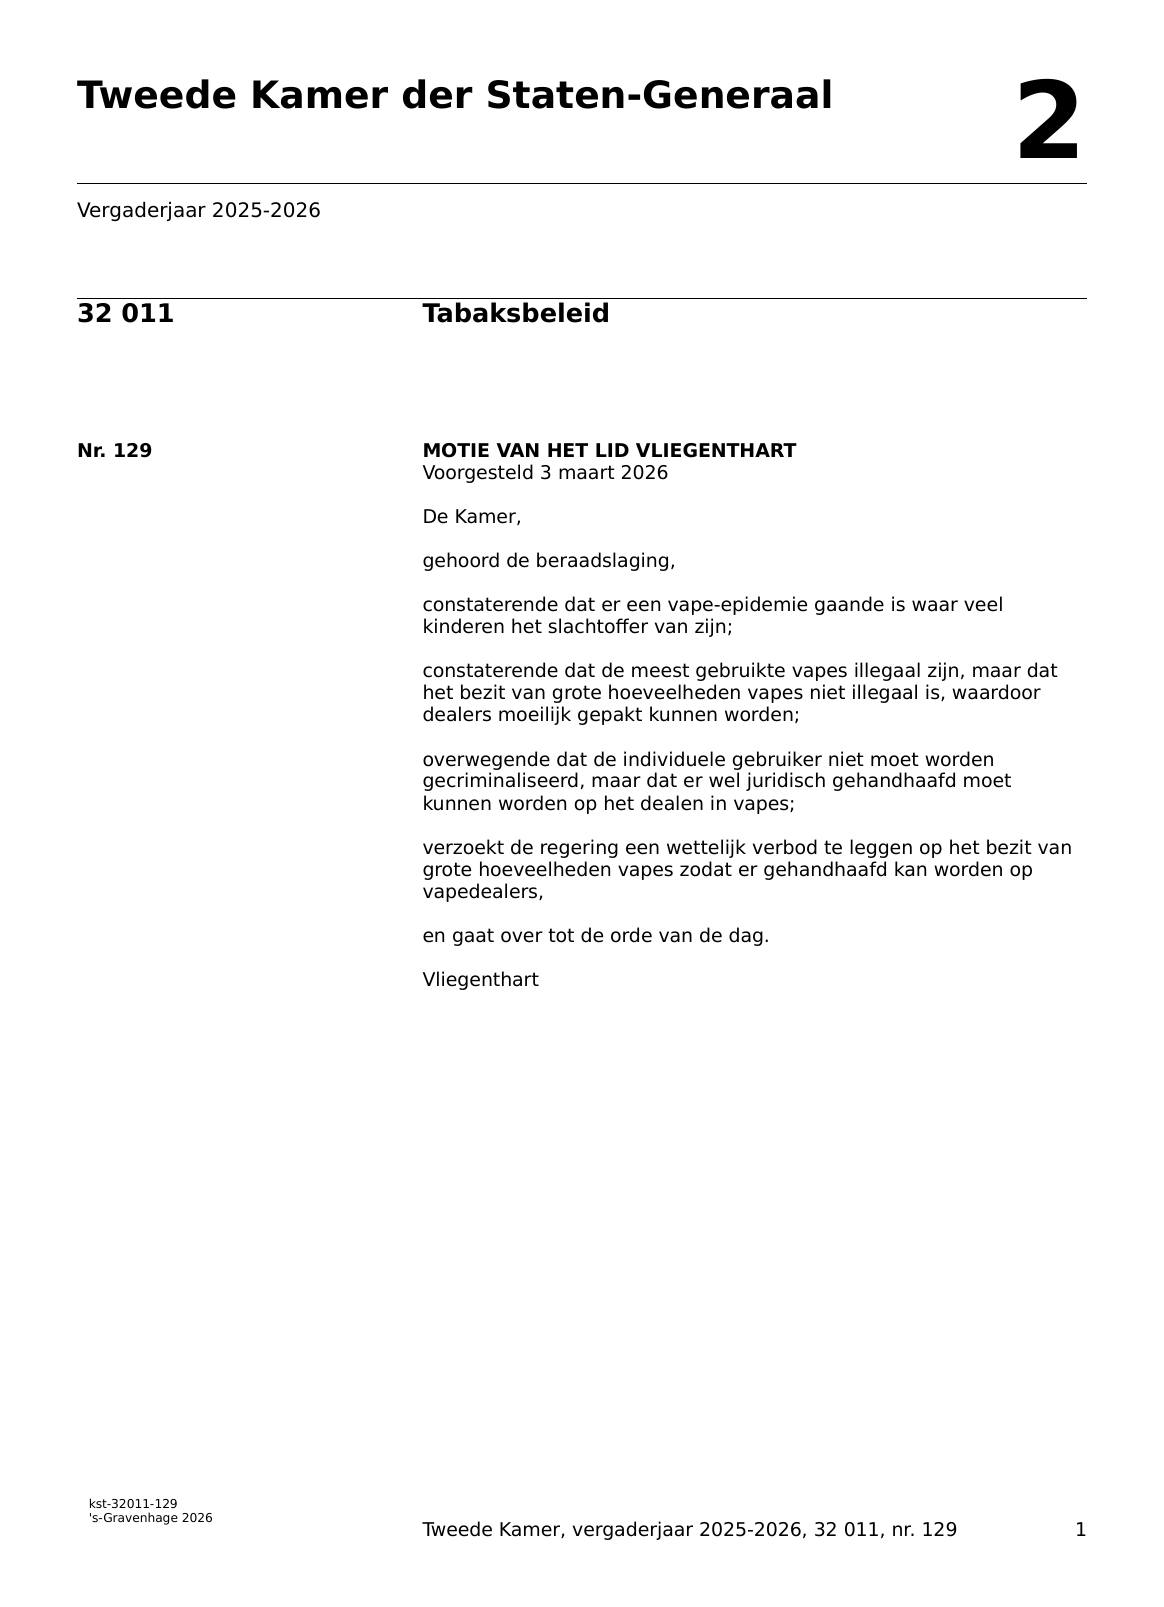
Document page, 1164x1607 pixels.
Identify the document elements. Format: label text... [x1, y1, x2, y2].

text overwegende dat de individuele gebruiker niet moet worden gecriminaliseerd, maar dat er wel juridisch gehandhaafd moet kunnen worden op het dealen in vapes; [422, 748, 1087, 814]
text De Kamer, [422, 506, 1087, 528]
text Vliegenthart [422, 969, 1087, 991]
text 's-Gravenhage 2026 [88, 1511, 323, 1525]
text constaterende dat er een vape-epidemie gaande is waar veel kinderen het slachtoffer van zijn; [422, 594, 1087, 638]
text verzoekt de regering een wettelijk verbod te leggen op het bezit van grote hoeveelheden vapes zodat er gehandhaafd kan worden op vapedealers, [422, 837, 1087, 902]
text constaterende dat de meest gebruikte vapes illegaal zijn, maar dat het bezit van grote hoeveelheden vapes niet illegaal is, waardoor dealers moeilijk gepakt kunnen worden; [422, 660, 1087, 726]
table_cell Vergaderjaar 2025-2026 [77, 184, 1087, 298]
subtitle Nr. 129 MOTIE VAN HET LID VLIEGENTHART [77, 440, 1087, 462]
text Voorgesteld 3 maart 2026 [422, 462, 1087, 484]
table_header 2 [886, 59, 1087, 183]
text gehoord de beraadslaging, [422, 550, 1087, 572]
table_header Tweede Kamer der Staten-Generaal [77, 59, 886, 183]
text en gaat over tot de orde van de dag. [422, 925, 1087, 947]
text kst-32011-129 [88, 1497, 323, 1511]
subtitle 32 011 Tabaksbeleid [77, 299, 1087, 329]
